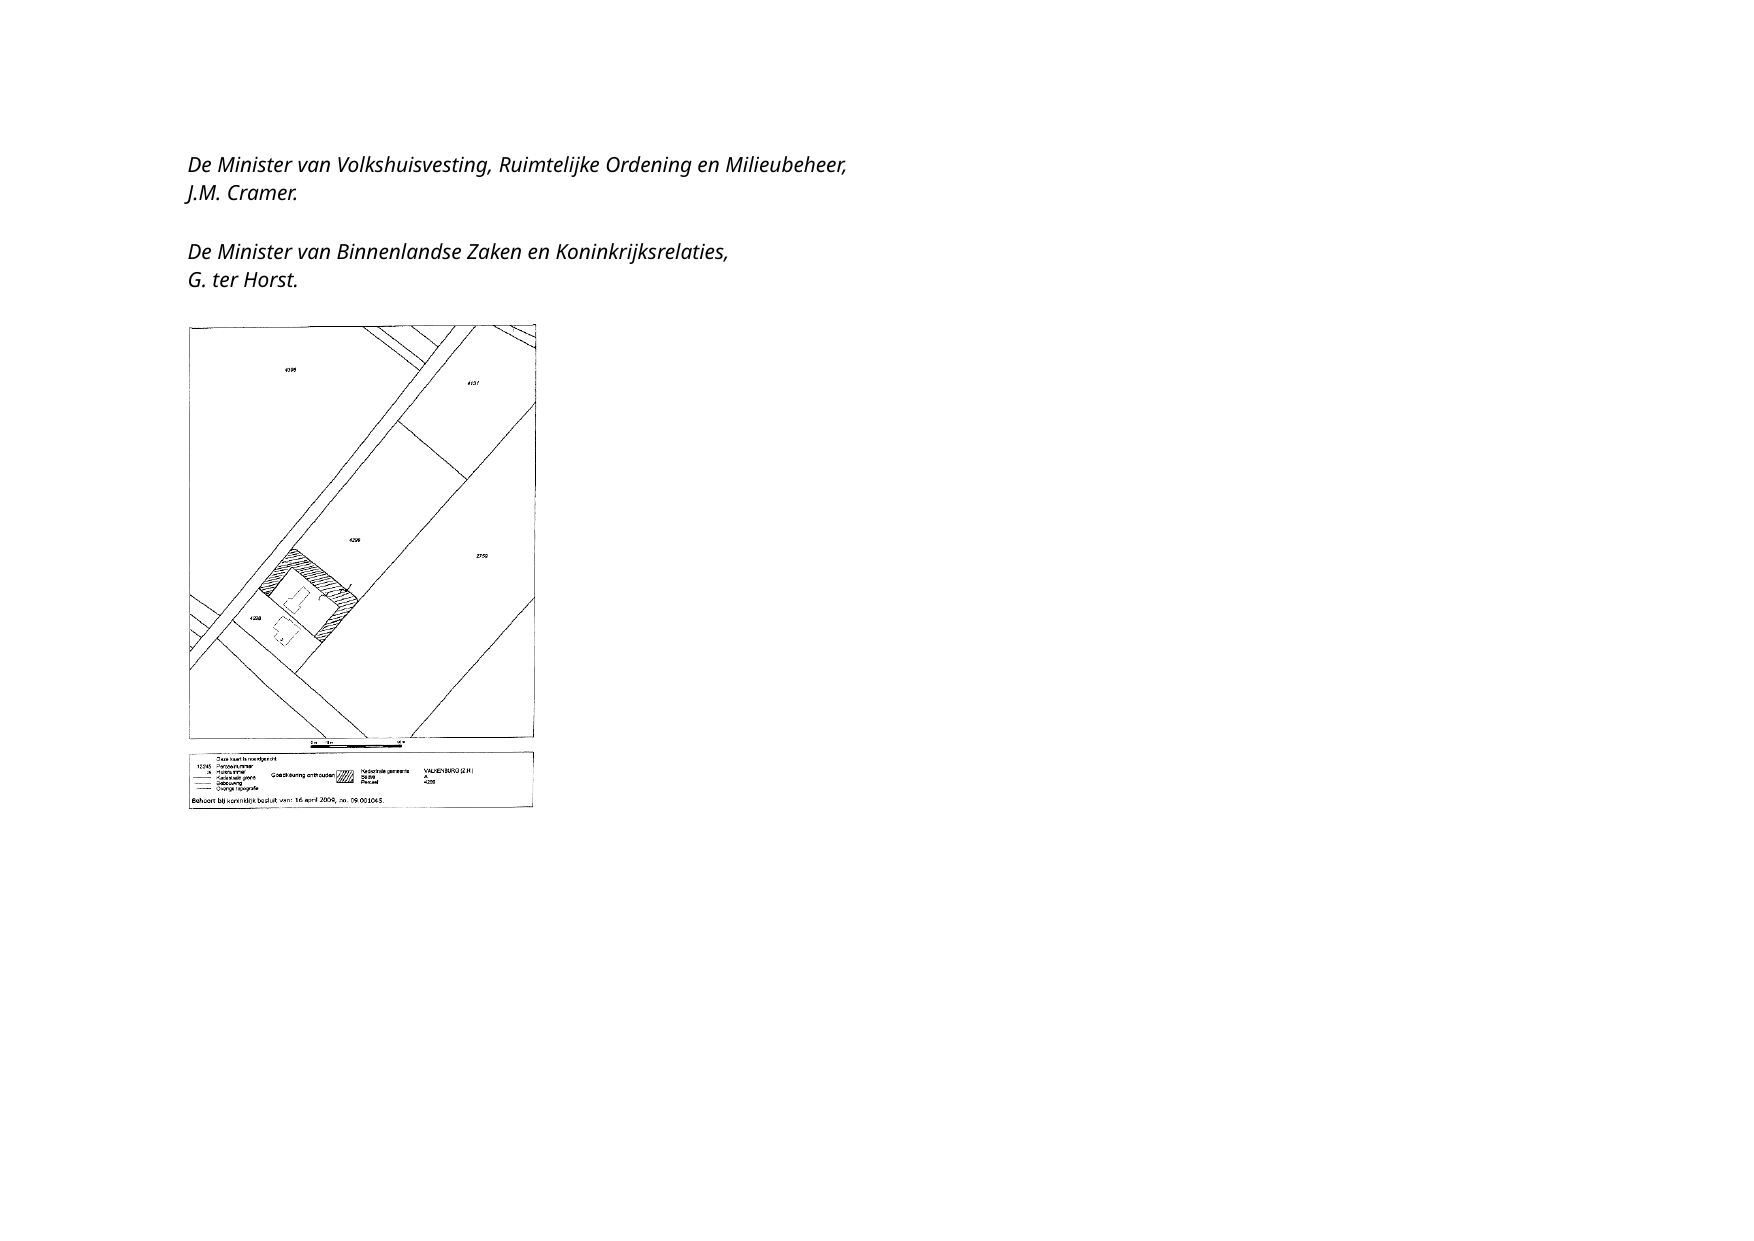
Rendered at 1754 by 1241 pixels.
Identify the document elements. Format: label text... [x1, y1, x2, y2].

text De Minister van Binnenlandse Zaken en Koninkrijksrelaties, [187, 237, 1566, 265]
text G. ter Horst. [187, 265, 1566, 294]
text J.M. Cramer. [187, 178, 1566, 207]
picture [187, 323, 537, 810]
text De Minister van Volkshuisvesting, Ruimtelijke Ordening en Milieubeheer, [187, 150, 1566, 178]
